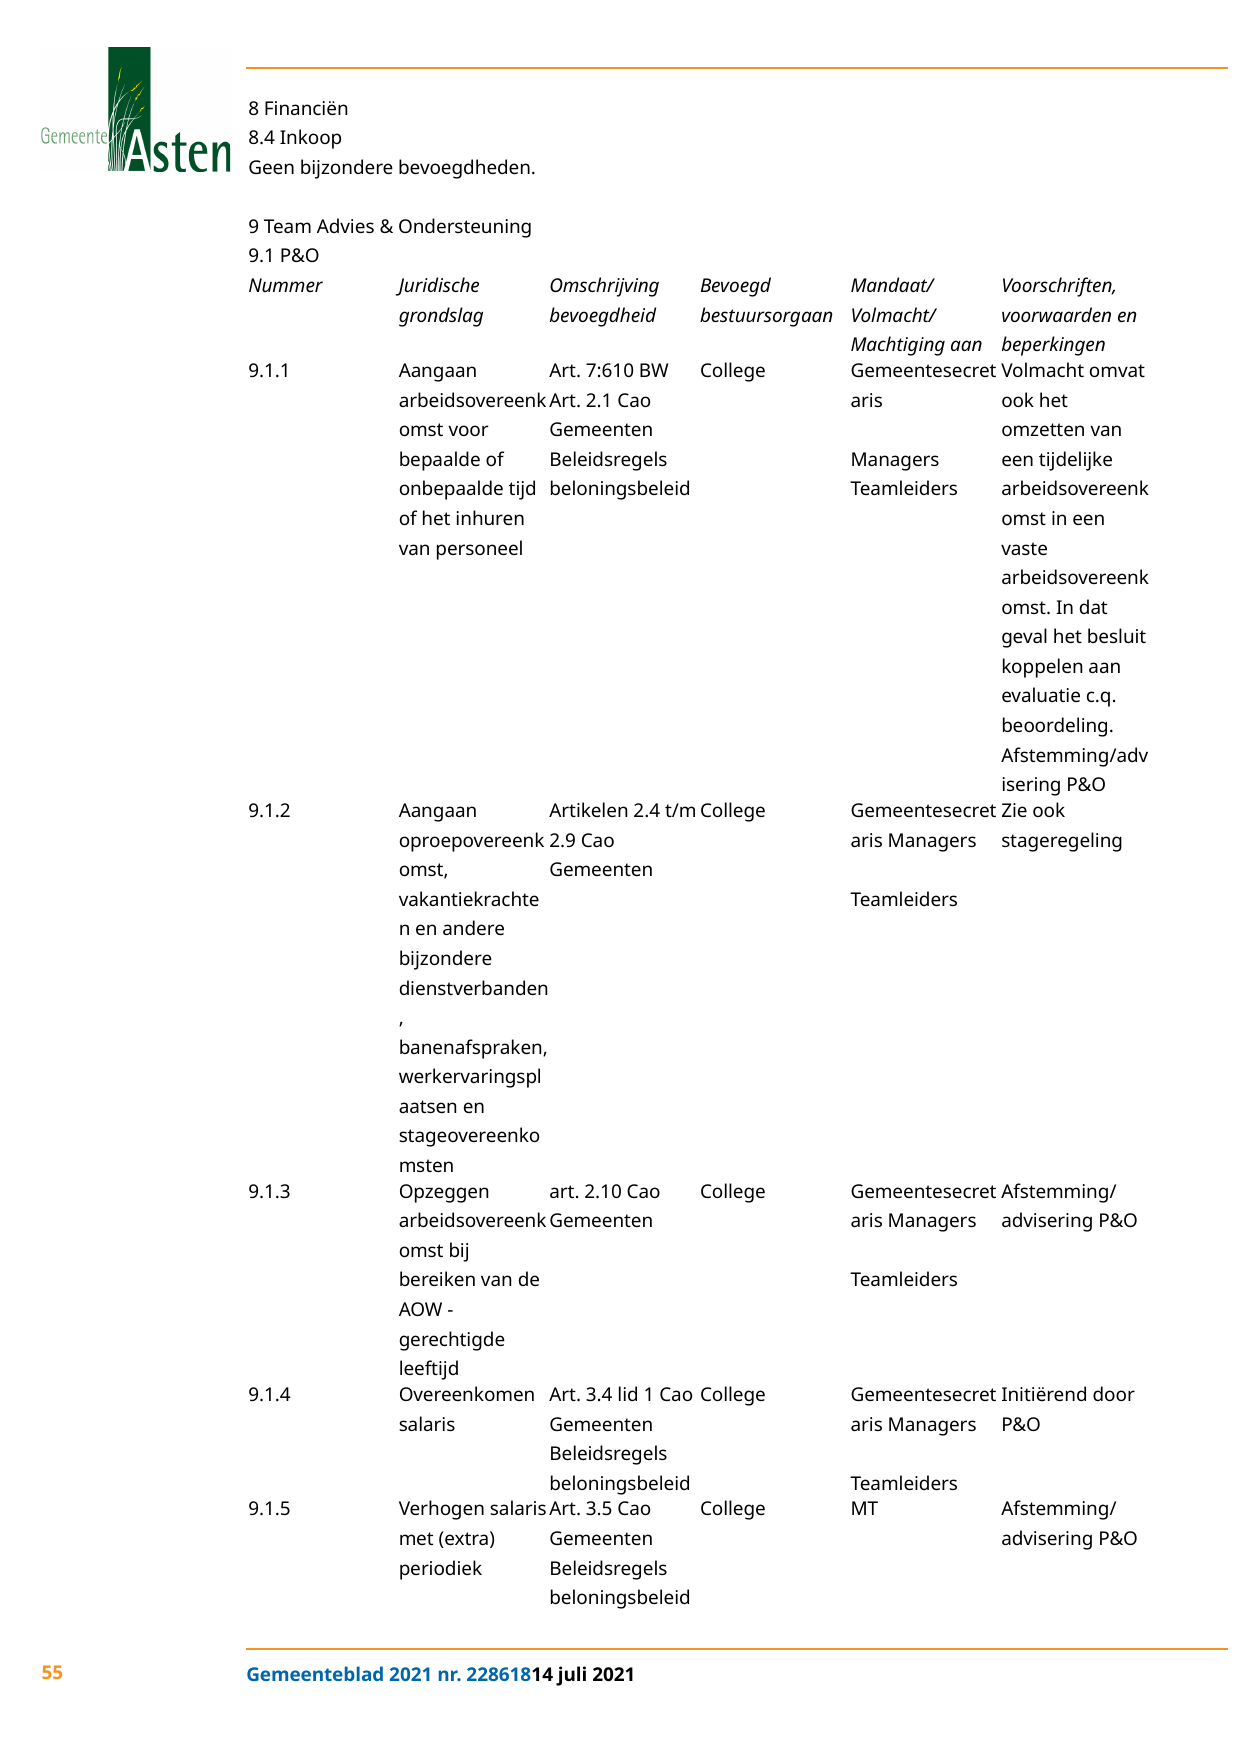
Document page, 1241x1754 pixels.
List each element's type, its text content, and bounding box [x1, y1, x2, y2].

table_cell Art. 3.4 lid 1 Cao Gemeenten Beleidsregels beloningsbeleid [549, 1381, 700, 1496]
table_cell Overeenkomen salaris [399, 1381, 549, 1496]
table_header Bevoegd bestuursorgaan [700, 273, 850, 357]
table_cell Opzeggen arbeidsovereenkomst bij bereiken van de AOW -gerechtigde leeftijd [399, 1178, 549, 1381]
table_header Juridische grondslag [399, 273, 549, 357]
table_cell Gemeentesecretaris Managers Teamleiders [850, 797, 1001, 1178]
text 8.4 Inkoop [248, 124, 1152, 150]
table_cell 9.1.2 [248, 797, 398, 1178]
picture [41, 47, 231, 172]
table_header Mandaat/ Volmacht/ Machtiging aan [850, 273, 1001, 357]
table_cell 9.1.5 [248, 1496, 398, 1610]
table_cell 9.1.1 [248, 357, 398, 797]
table_cell Initiërend door P&O [1001, 1381, 1152, 1496]
table_cell Afstemming/advisering P&O [1001, 1178, 1152, 1381]
table_header Nummer [248, 273, 398, 357]
table_cell Afstemming/advisering P&O [1001, 1496, 1152, 1610]
table_header Voorschriften, voorwaarden en beperkingen [1001, 273, 1152, 357]
text 8 Financiën [248, 95, 1152, 121]
table_cell College [700, 357, 850, 797]
table_cell College [700, 1381, 850, 1496]
table_cell Gemeentesecretaris Managers Teamleiders [850, 1178, 1001, 1381]
table_cell 9.1.4 [248, 1381, 398, 1496]
table_cell Art. 7:610 BW Art. 2.1 Cao Gemeenten Beleidsregels beloningsbeleid [549, 357, 700, 797]
table_cell Zie ook stageregeling [1001, 797, 1152, 1178]
text 9.1 P&O [248, 243, 1152, 268]
table_cell College [700, 1496, 850, 1610]
table_cell Gemeentesecretaris Managers Teamleiders [850, 357, 1001, 797]
text 9 Team Advies & Ondersteuning [248, 213, 1152, 239]
table_cell 9.1.3 [248, 1178, 398, 1381]
table_cell MT [850, 1496, 1001, 1610]
table_cell Art. 3.5 Cao Gemeenten Beleidsregels beloningsbeleid [549, 1496, 700, 1610]
table_cell Volmacht omvat ook het omzetten van een tijdelijke arbeidsovereenkomst in een vaste arbeidsovereenkomst. In dat geval het besluit koppelen aan evaluatie c.q. beoordeling. Afstemming/advisering P&O [1001, 357, 1152, 797]
table_cell art. 2.10 Cao Gemeenten [549, 1178, 700, 1381]
table_cell Aangaan oproepovereenkomst, vakantiekrachten en andere bijzondere dienstverbanden, banenafspraken, werkervaringsplaatsen en stageovereenkomsten [399, 797, 549, 1178]
table_cell Verhogen salaris met (extra) periodiek [399, 1496, 549, 1610]
table_cell Gemeentesecretaris Managers Teamleiders [850, 1381, 1001, 1496]
text Geen bijzondere bevoegdheden. [248, 154, 1152, 180]
table_cell Aangaan arbeidsovereenkomst voor bepaalde of onbepaalde tijd of het inhuren van personeel [399, 357, 549, 797]
table_header Omschrijving bevoegdheid [549, 273, 700, 357]
table_cell Artikelen 2.4 t/m 2.9 Cao Gemeenten [549, 797, 700, 1178]
table_cell College [700, 1178, 850, 1381]
table_cell College [700, 797, 850, 1178]
